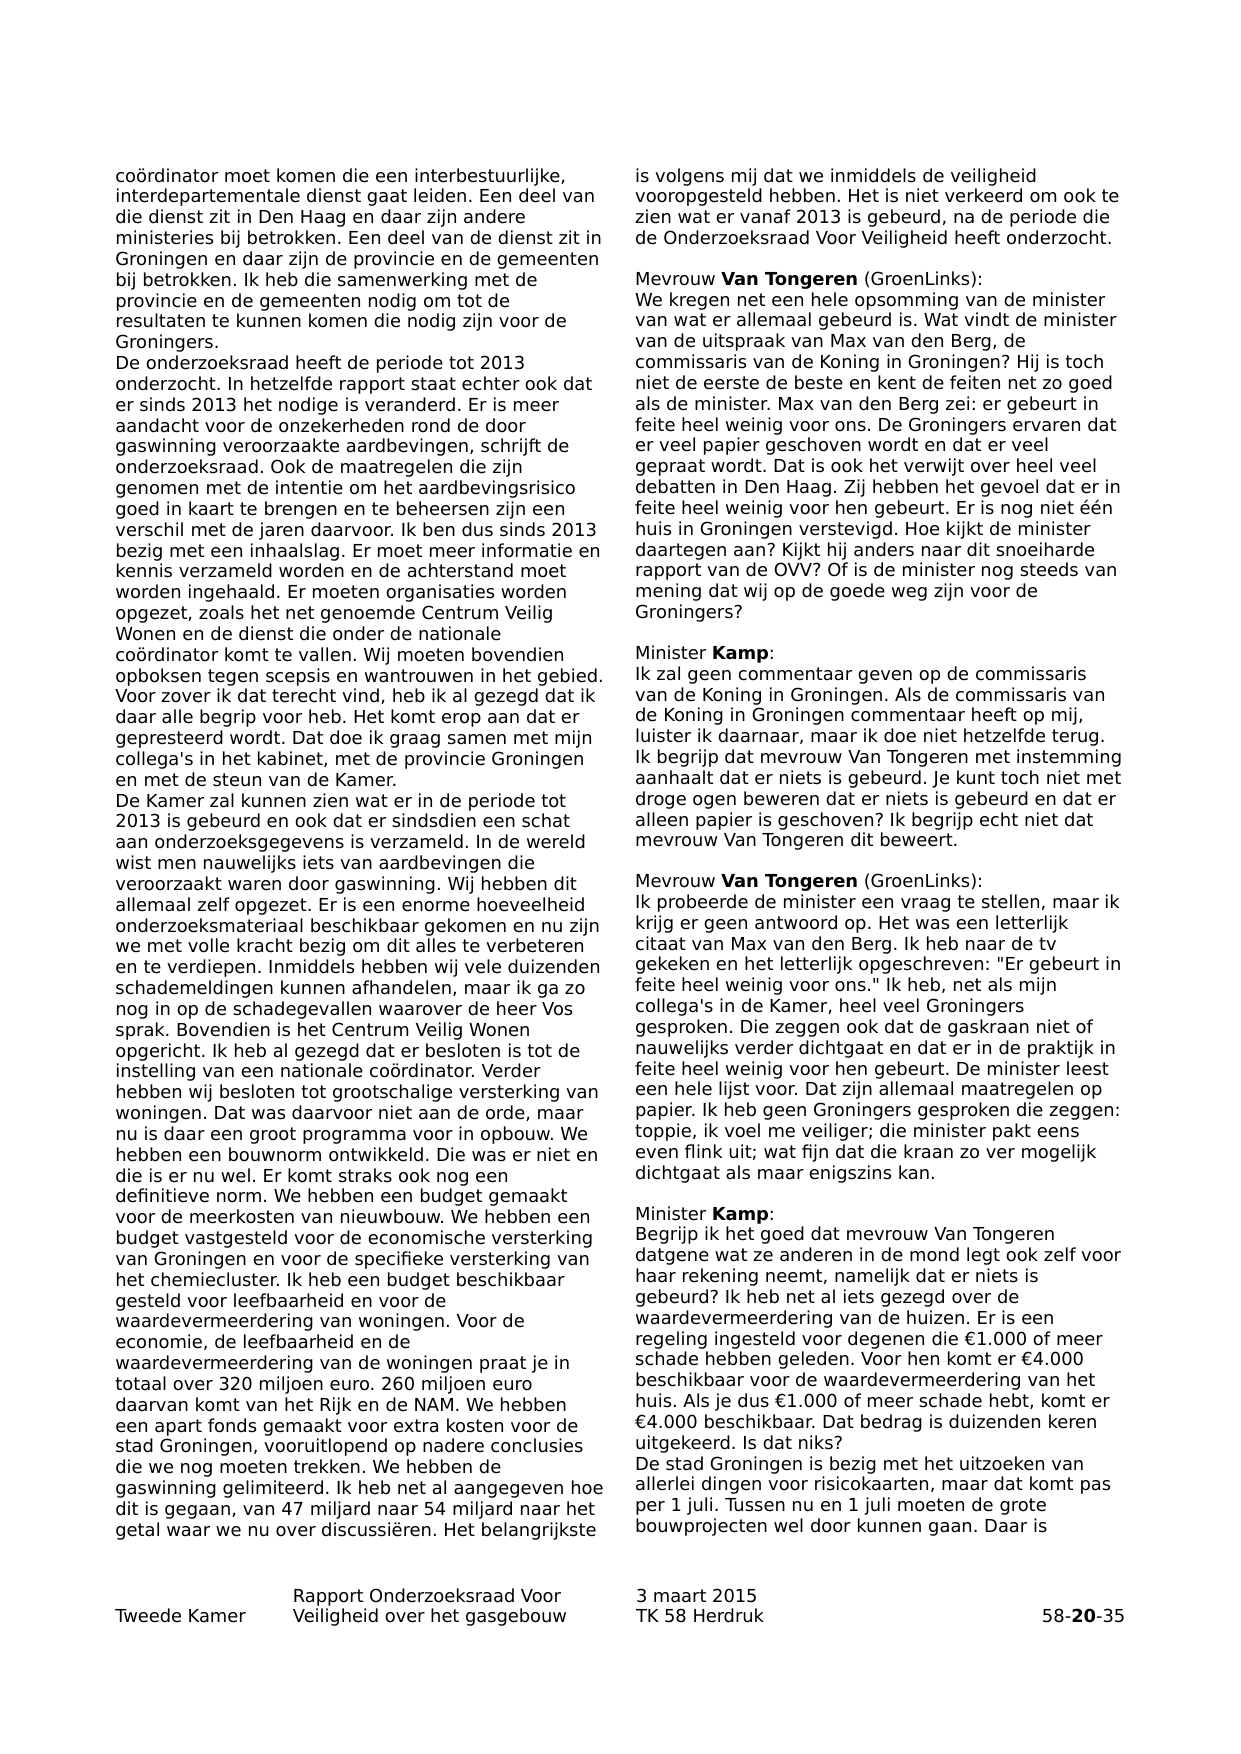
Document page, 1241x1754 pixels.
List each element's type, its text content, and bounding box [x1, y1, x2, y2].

text De Kamer zal kunnen zien wat er in de periode tot 2013 is gebeurd en ook dat er sindsdien een schat aan onderzoeksgegevens is verzameld. In de wereld wist men nauwelijks iets van aardbevingen die veroorzaakt waren door gaswinning. Wij hebben dit allemaal zelf opgezet. Er is een enorme hoeveelheid onderzoeksmateriaal beschikbaar gekomen en nu zijn we met volle kracht bezig om dit alles te verbeteren en te verdiepen. Inmiddels hebben wij vele duizenden schademeldingen kunnen afhandelen, maar ik ga zo nog in op de schadegevallen waarover de heer Vos sprak. Bovendien is het Centrum Veilig Wonen opgericht. Ik heb al gezegd dat er besloten is tot de instelling van een nationale coördinator. Verder hebben wij besloten tot grootschalige versterking van woningen. Dat was daarvoor niet aan de orde, maar nu is daar een groot programma voor in opbouw. We hebben een bouwnorm ontwikkeld. Die was er niet en die is er nu wel. Er komt straks ook nog een definitieve norm. We hebben een budget gemaakt voor de meerkosten van nieuwbouw. We hebben een budget vastgesteld voor de economische versterking van Groningen en voor de specifieke versterking van het chemiecluster. Ik heb een budget beschikbaar gesteld voor leefbaarheid en voor de waardevermeerdering van woningen. Voor de economie, de leefbaarheid en de waardevermeerdering van de woningen praat je in totaal over 320 miljoen euro. 260 miljoen euro daarvan komt van het Rijk en de NAM. We hebben een apart fonds gemaakt voor extra kosten voor de stad Groningen, vooruitlopend op nadere conclusies die we nog moeten trekken. We hebben de gaswinning gelimiteerd. Ik heb net al aangegeven hoe dit is gegaan, van 47 miljard naar 54 miljard naar het getal waar we nu over discussiëren. Het belangrijkste [115, 790, 605, 1540]
text Begrijp ik het goed dat mevrouw Van Tongeren datgene wat ze anderen in de mond legt ook zelf voor haar rekening neemt, namelijk dat er niets is gebeurd? Ik heb net al iets gezegd over de waardevermeerdering van de huizen. Er is een regeling ingesteld voor degenen die €1.000 of meer schade hebben geleden. Voor hen komt er €4.000 beschikbaar voor de waardevermeerdering van het huis. Als je dus €1.000 of meer schade hebt, komt er €4.000 beschikbaar. Dat bedrag is duizenden keren uitgekeerd. Is dat niks? [635, 1224, 1125, 1453]
text We kregen net een hele opsomming van de minister van wat er allemaal gebeurd is. Wat vindt de minister van de uitspraak van Max van den Berg, de commissaris van de Koning in Groningen? Hij is toch niet de eerste de beste en kent de feiten net zo goed als de minister. Max van den Berg zei: er gebeurt in feite heel weinig voor ons. De Groningers ervaren dat er veel papier geschoven wordt en dat er veel gepraat wordt. Dat is ook het verwijt over heel veel debatten in Den Haag. Zij hebben het gevoel dat er in feite heel weinig voor hen gebeurt. Er is nog niet één huis in Groningen verstevigd. Hoe kijkt de minister daartegen aan? Kijkt hij anders naar dit snoeiharde rapport van de OVV? Of is de minister nog steeds van mening dat wij op de goede weg zijn voor de Groningers? [635, 289, 1125, 623]
text De stad Groningen is bezig met het uitzoeken van allerlei dingen voor risicokaarten, maar dat komt pas per 1 juli. Tussen nu en 1 juli moeten de grote bouwprojecten wel door kunnen gaan. Daar is [635, 1453, 1125, 1537]
text Minister Kamp: [635, 1203, 1125, 1224]
text Minister Kamp: [635, 643, 1125, 663]
text coördinator moet komen die een interbestuurlijke, interdepartementale dienst gaat leiden. Een deel van die dienst zit in Den Haag en daar zijn andere ministeries bij betrokken. Een deel van de dienst zit in Groningen en daar zijn de provincie en de gemeenten bij betrokken. Ik heb die samenwerking met de provincie en de gemeenten nodig om tot de resultaten te kunnen komen die nodig zijn voor de Groningers. [115, 165, 605, 353]
text Ik zal geen commentaar geven op de commissaris van de Koning in Groningen. Als de commissaris van de Koning in Groningen commentaar heeft op mij, luister ik daarnaar, maar ik doe niet hetzelfde terug. Ik begrijp dat mevrouw Van Tongeren met instemming aanhaalt dat er niets is gebeurd. Je kunt toch niet met droge ogen beweren dat er niets is gebeurd en dat er alleen papier is geschoven? Ik begrijp echt niet dat mevrouw Van Tongeren dit beweert. [635, 663, 1125, 851]
text Mevrouw Van Tongeren (GroenLinks): [635, 269, 1125, 289]
text is volgens mij dat we inmiddels de veiligheid vooropgesteld hebben. Het is niet verkeerd om ook te zien wat er vanaf 2013 is gebeurd, na de periode die de Onderzoeksraad Voor Veiligheid heeft onderzocht. [635, 165, 1125, 249]
text De onderzoeksraad heeft de periode tot 2013 onderzocht. In hetzelfde rapport staat echter ook dat er sinds 2013 het nodige is veranderd. Er is meer aandacht voor de onzekerheden rond de door gaswinning veroorzaakte aardbevingen, schrijft de onderzoeksraad. Ook de maatregelen die zijn genomen met de intentie om het aardbevingsrisico goed in kaart te brengen en te beheersen zijn een verschil met de jaren daarvoor. Ik ben dus sinds 2013 bezig met een inhaalslag. Er moet meer informatie en kennis verzameld worden en de achterstand moet worden ingehaald. Er moeten organisaties worden opgezet, zoals het net genoemde Centrum Veilig Wonen en de dienst die onder de nationale coördinator komt te vallen. Wij moeten bovendien opboksen tegen scepsis en wantrouwen in het gebied. Voor zover ik dat terecht vind, heb ik al gezegd dat ik daar alle begrip voor heb. Het komt erop aan dat er gepresteerd wordt. Dat doe ik graag samen met mijn collega's in het kabinet, met de provincie Groningen en met de steun van de Kamer. [115, 353, 605, 790]
text Ik probeerde de minister een vraag te stellen, maar ik krijg er geen antwoord op. Het was een letterlijk citaat van Max van den Berg. Ik heb naar de tv gekeken en het letterlijk opgeschreven: "Er gebeurt in feite heel weinig voor ons." Ik heb, net als mijn collega's in de Kamer, heel veel Groningers gesproken. Die zeggen ook dat de gaskraan niet of nauwelijks verder dichtgaat en dat er in de praktijk in feite heel weinig voor hen gebeurt. De minister leest een hele lijst voor. Dat zijn allemaal maatregelen op papier. Ik heb geen Groningers gesproken die zeggen: toppie, ik voel me veiliger; die minister pakt eens even flink uit; wat fijn dat die kraan zo ver mogelijk dichtgaat als maar enigszins kan. [635, 892, 1125, 1183]
text Mevrouw Van Tongeren (GroenLinks): [635, 871, 1125, 892]
